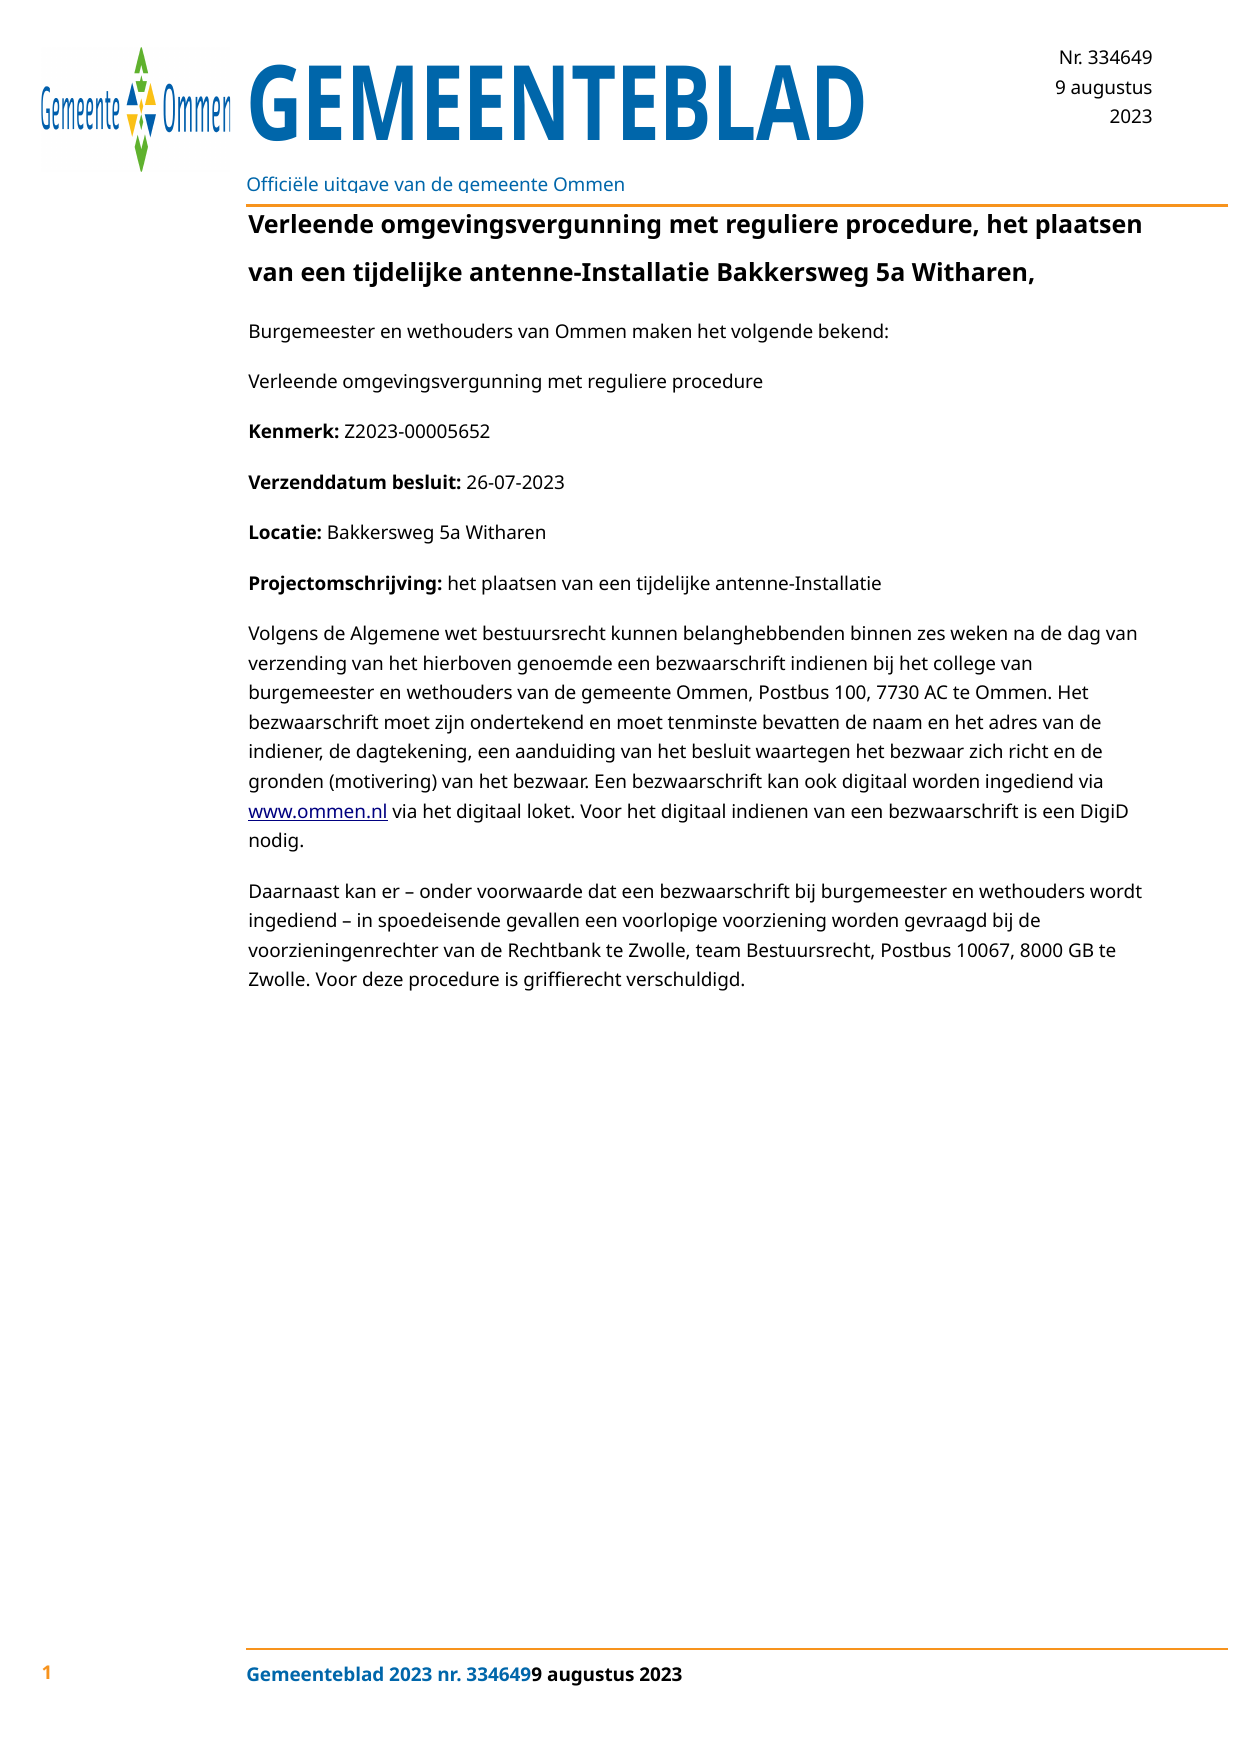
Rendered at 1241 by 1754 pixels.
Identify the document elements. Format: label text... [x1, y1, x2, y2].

picture [41, 47, 231, 172]
text Locatie: Bakkersweg 5a Witharen [248, 519, 1152, 545]
text Volgens de Algemene wet bestuursrecht kunnen belanghebbenden binnen zes weken na de dag van verzending van het hierboven genoemde een bezwaarschrift indienen bij het college van burgemeester en wethouders van de gemeente Ommen, Postbus 100, 7730 AC te Ommen. Het bezwaarschrift moet zijn ondertekend en moet tenminste bevatten de naam en het adres van de indiener, de dagtekening, een aanduiding van het besluit waartegen het bezwaar zich richt en de gronden (motivering) van het bezwaar. Een bezwaarschrift kan ook digitaal worden ingediend via www.ommen.nl via het digitaal loket. Voor het digitaal indienen van een bezwaarschrift is een DigiD nodig. [248, 620, 1152, 853]
text Daarnaast kan er – onder voorwaarde dat een bezwaarschrift bij burgemeester en wethouders wordt ingediend – in spoedeisende gevallen een voorlopige voorziening worden gevraagd bij de voorzieningenrechter van de Rechtbank te Zwolle, team Bestuursrecht, Postbus 10067, 8000 GB te Zwolle. Voor deze procedure is griffierecht verschuldigd. [248, 878, 1152, 992]
text Verleende omgevingsvergunning met reguliere procedure, het plaatsen van een tijdelijke antenne-Installatie Bakkersweg 5a Witharen, [248, 207, 1152, 288]
text Verleende omgevingsvergunning met reguliere procedure [248, 368, 1152, 394]
text Kenmerk: Z2023-00005652 [248, 419, 1152, 444]
text Projectomschrijving: het plaatsen van een tijdelijke antenne-Installatie [248, 570, 1152, 596]
text Burgemeester en wethouders van Ommen maken het volgende bekend: [248, 318, 1152, 344]
text Verzenddatum besluit: 26-07-2023 [248, 469, 1152, 495]
